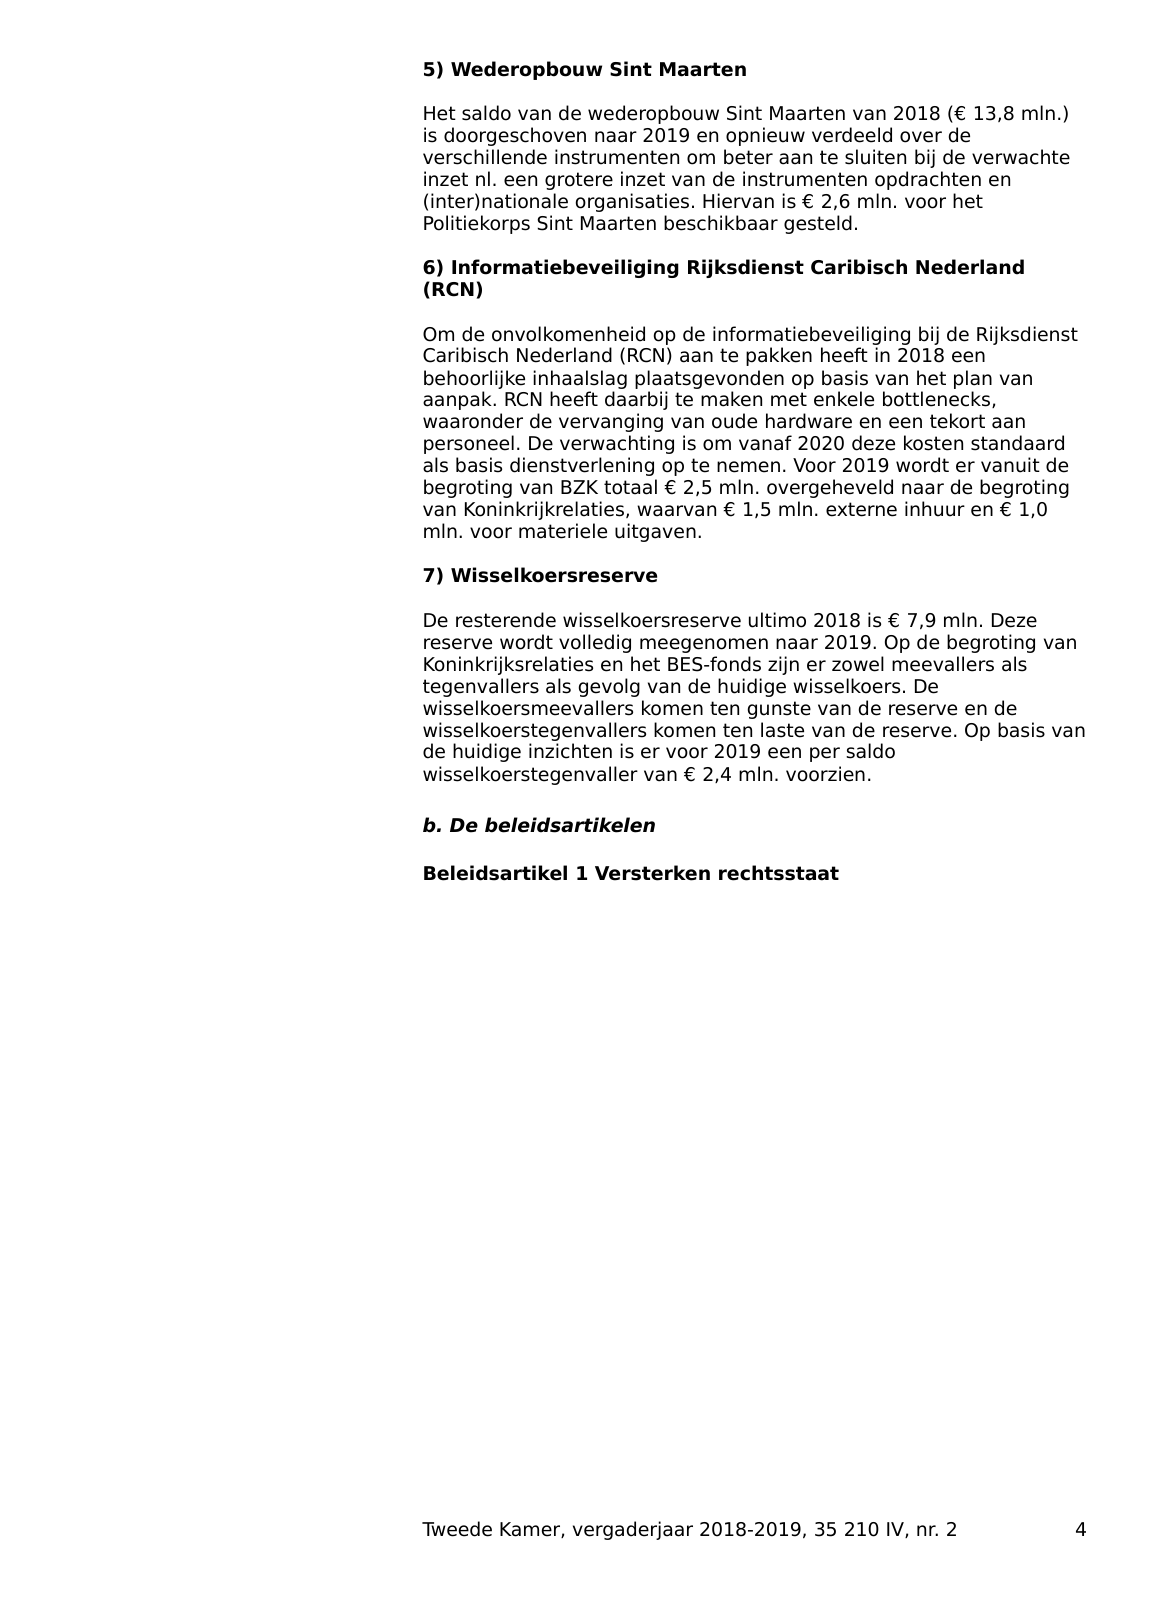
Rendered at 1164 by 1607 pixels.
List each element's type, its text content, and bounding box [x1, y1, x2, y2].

subtitle Beleidsartikel 1 Versterken rechtsstaat [422, 862, 1087, 884]
subtitle 5) Wederopbouw Sint Maarten [422, 59, 1087, 81]
subtitle 7) Wisselkoersreserve [422, 565, 1087, 587]
text De resterende wisselkoersreserve ultimo 2018 is € 7,9 mln. Deze reserve wordt volledig meegenomen naar 2019. Op de begroting van Koninkrijksrelaties en het BES-fonds zijn er zowel meevallers als tegenvallers als gevolg van de huidige wisselkoers. De wisselkoersmeevallers komen ten gunste van de reserve en de wisselkoerstegenvallers komen ten laste van de reserve. Op basis van de huidige inzichten is er voor 2019 een per saldo wisselkoerstegenvaller van € 2,4 mln. voorzien. [422, 609, 1087, 785]
text Om de onvolkomenheid op de informatiebeveiliging bij de Rijksdienst Caribisch Nederland (RCN) aan te pakken heeft in 2018 een behoorlijke inhaalslag plaatsgevonden op basis van het plan van aanpak. RCN heeft daarbij te maken met enkele bottlenecks, waaronder de vervanging van oude hardware en een tekort aan personeel. De verwachting is om vanaf 2020 deze kosten standaard als basis dienstverlening op te nemen. Voor 2019 wordt er vanuit de begroting van BZK totaal € 2,5 mln. overgeheveld naar de begroting van Koninkrijkrelaties, waarvan € 1,5 mln. externe inhuur en € 1,0 mln. voor materiele uitgaven. [422, 323, 1087, 543]
text Het saldo van de wederopbouw Sint Maarten van 2018 (€ 13,8 mln.) is doorgeschoven naar 2019 en opnieuw verdeeld over de verschillende instrumenten om beter aan te sluiten bij de verwachte inzet nl. een grotere inzet van de instrumenten opdrachten en (inter)nationale organisaties. Hiervan is € 2,6 mln. voor het Politiekorps Sint Maarten beschikbaar gesteld. [422, 103, 1087, 235]
subtitle b. De beleidsartikelen [422, 815, 1087, 837]
subtitle 6) Informatiebeveiliging Rijksdienst Caribisch Nederland (RCN) [422, 257, 1087, 301]
